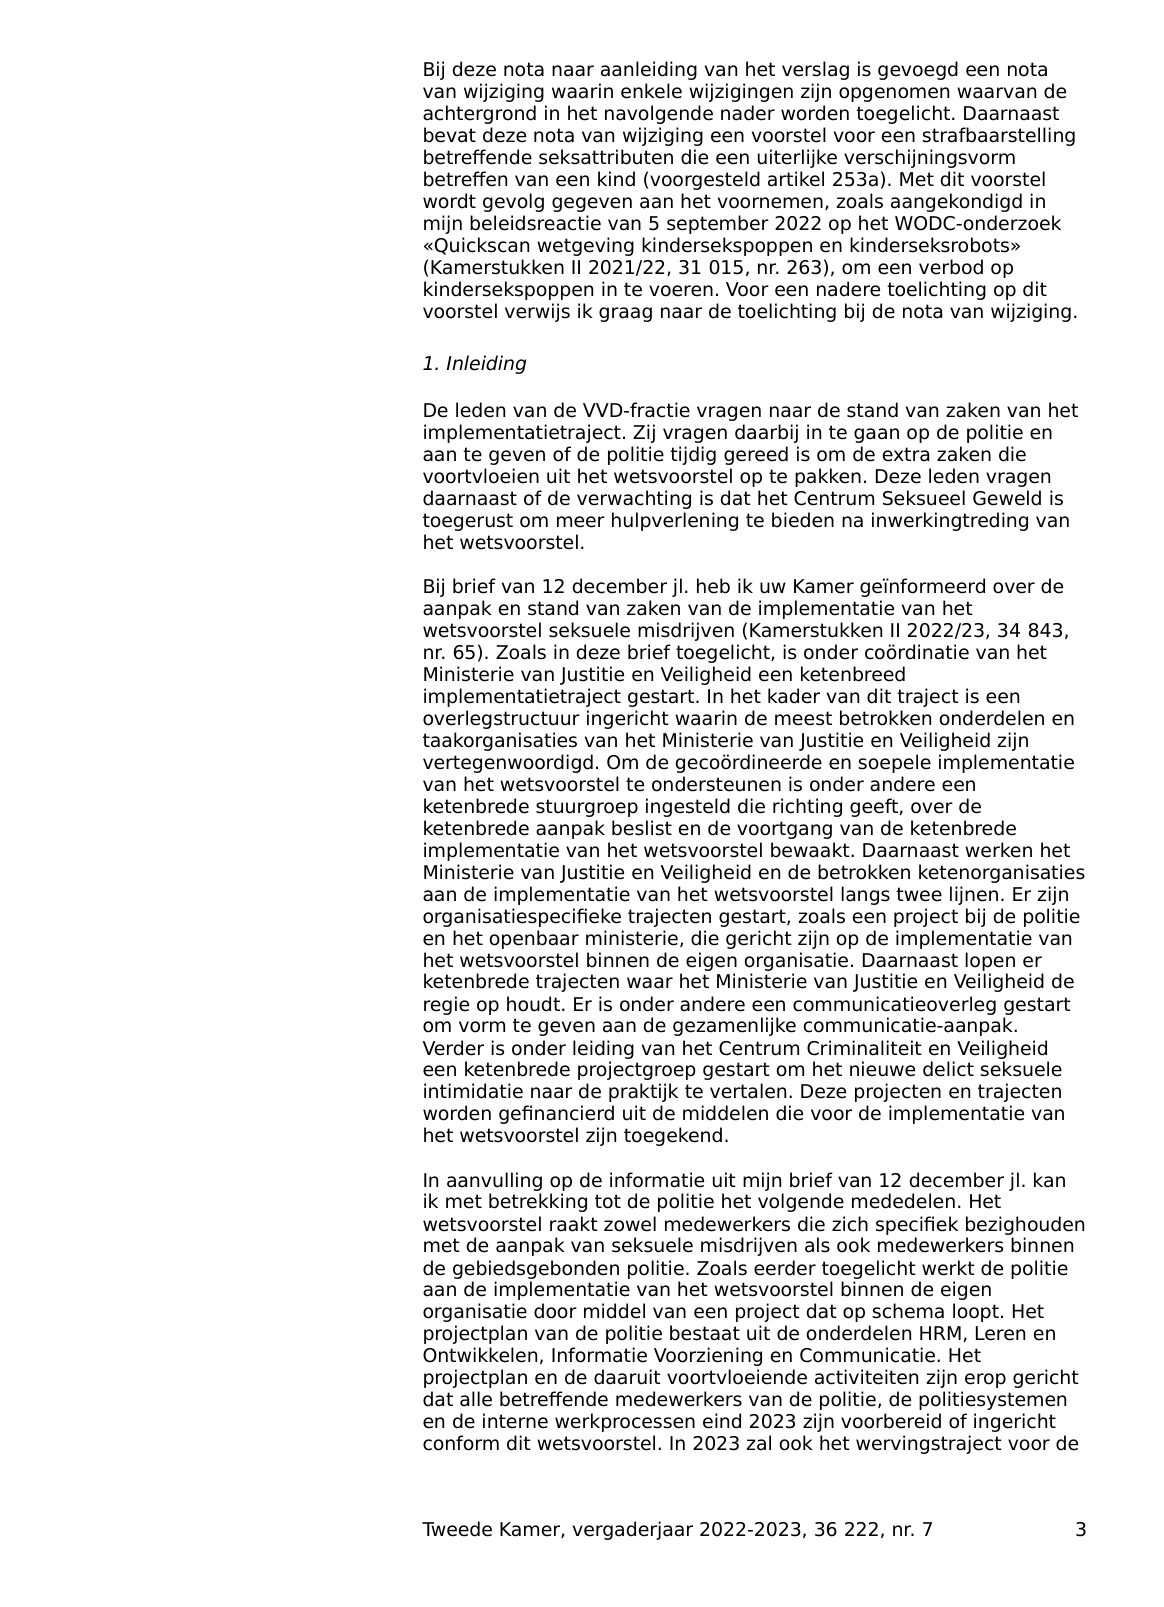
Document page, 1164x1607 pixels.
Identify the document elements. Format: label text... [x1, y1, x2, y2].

text De leden van de VVD-fractie vragen naar de stand van zaken van het implementatietraject. Zij vragen daarbij in te gaan op de politie en aan te geven of de politie tijdig gereed is om de extra zaken die voortvloeien uit het wetsvoorstel op te pakken. Deze leden vragen daarnaast of de verwachting is dat het Centrum Seksueel Geweld is toegerust om meer hulpverlening te bieden na inwerkingtreding van het wetsvoorstel. [422, 400, 1087, 554]
subtitle 1. Inleiding [422, 353, 1087, 375]
text Bij deze nota naar aanleiding van het verslag is gevoegd een nota van wijziging waarin enkele wijzigingen zijn opgenomen waarvan de achtergrond in het navolgende nader worden toegelicht. Daarnaast bevat deze nota van wijziging een voorstel voor een strafbaarstelling betreffende seksattributen die een uiterlijke verschijningsvorm betreffen van een kind (voorgesteld artikel 253a). Met dit voorstel wordt gevolg gegeven aan het voornemen, zoals aangekondigd in mijn beleidsreactie van 5 september 2022 op het WODC-onderzoek «Quickscan wetgeving kindersekspoppen en kinderseksrobots» (Kamerstukken II 2021/22, 31 015, nr. 263), om een verbod op kindersekspoppen in te voeren. Voor een nadere toelichting op dit voorstel verwijs ik graag naar de toelichting bij de nota van wijziging. [422, 59, 1087, 323]
text In aanvulling op de informatie uit mijn brief van 12 december jl. kan ik met betrekking tot de politie het volgende mededelen. Het wetsvoorstel raakt zowel medewerkers die zich specifiek bezighouden met de aanpak van seksuele misdrijven als ook medewerkers binnen de gebiedsgebonden politie. Zoals eerder toegelicht werkt de politie aan de implementatie van het wetsvoorstel binnen de eigen organisatie door middel van een project dat op schema loopt. Het projectplan van de politie bestaat uit de onderdelen HRM, Leren en Ontwikkelen, Informatie Voorziening en Communicatie. Het projectplan en de daaruit voortvloeiende activiteiten zijn erop gericht dat alle betreffende medewerkers van de politie, de politiesystemen en de interne werkprocessen eind 2023 zijn voorbereid of ingericht conform dit wetsvoorstel. In 2023 zal ook het wervingstraject voor de [422, 1169, 1087, 1455]
text Bij brief van 12 december jl. heb ik uw Kamer geïnformeerd over de aanpak en stand van zaken van de implementatie van het wetsvoorstel seksuele misdrijven (Kamerstukken II 2022/23, 34 843, nr. 65). Zoals in deze brief toegelicht, is onder coördinatie van het Ministerie van Justitie en Veiligheid een ketenbreed implementatietraject gestart. In het kader van dit traject is een overlegstructuur ingericht waarin de meest betrokken onderdelen en taakorganisaties van het Ministerie van Justitie en Veiligheid zijn vertegenwoordigd. Om de gecoördineerde en soepele implementatie van het wetsvoorstel te ondersteunen is onder andere een ketenbrede stuurgroep ingesteld die richting geeft, over de ketenbrede aanpak beslist en de voortgang van de ketenbrede implementatie van het wetsvoorstel bewaakt. Daarnaast werken het Ministerie van Justitie en Veiligheid en de betrokken ketenorganisaties aan de implementatie van het wetsvoorstel langs twee lijnen. Er zijn organisatiespecifieke trajecten gestart, zoals een project bij de politie en het openbaar ministerie, die gericht zijn op de implementatie van het wetsvoorstel binnen de eigen organisatie. Daarnaast lopen er ketenbrede trajecten waar het Ministerie van Justitie en Veiligheid de regie op houdt. Er is onder andere een communicatieoverleg gestart om vorm te geven aan de gezamenlijke communicatie-aanpak. Verder is onder leiding van het Centrum Criminaliteit en Veiligheid een ketenbrede projectgroep gestart om het nieuwe delict seksuele intimidatie naar de praktijk te vertalen. Deze projecten en trajecten worden gefinancierd uit de middelen die voor de implementatie van het wetsvoorstel zijn toegekend. [422, 576, 1087, 1147]
